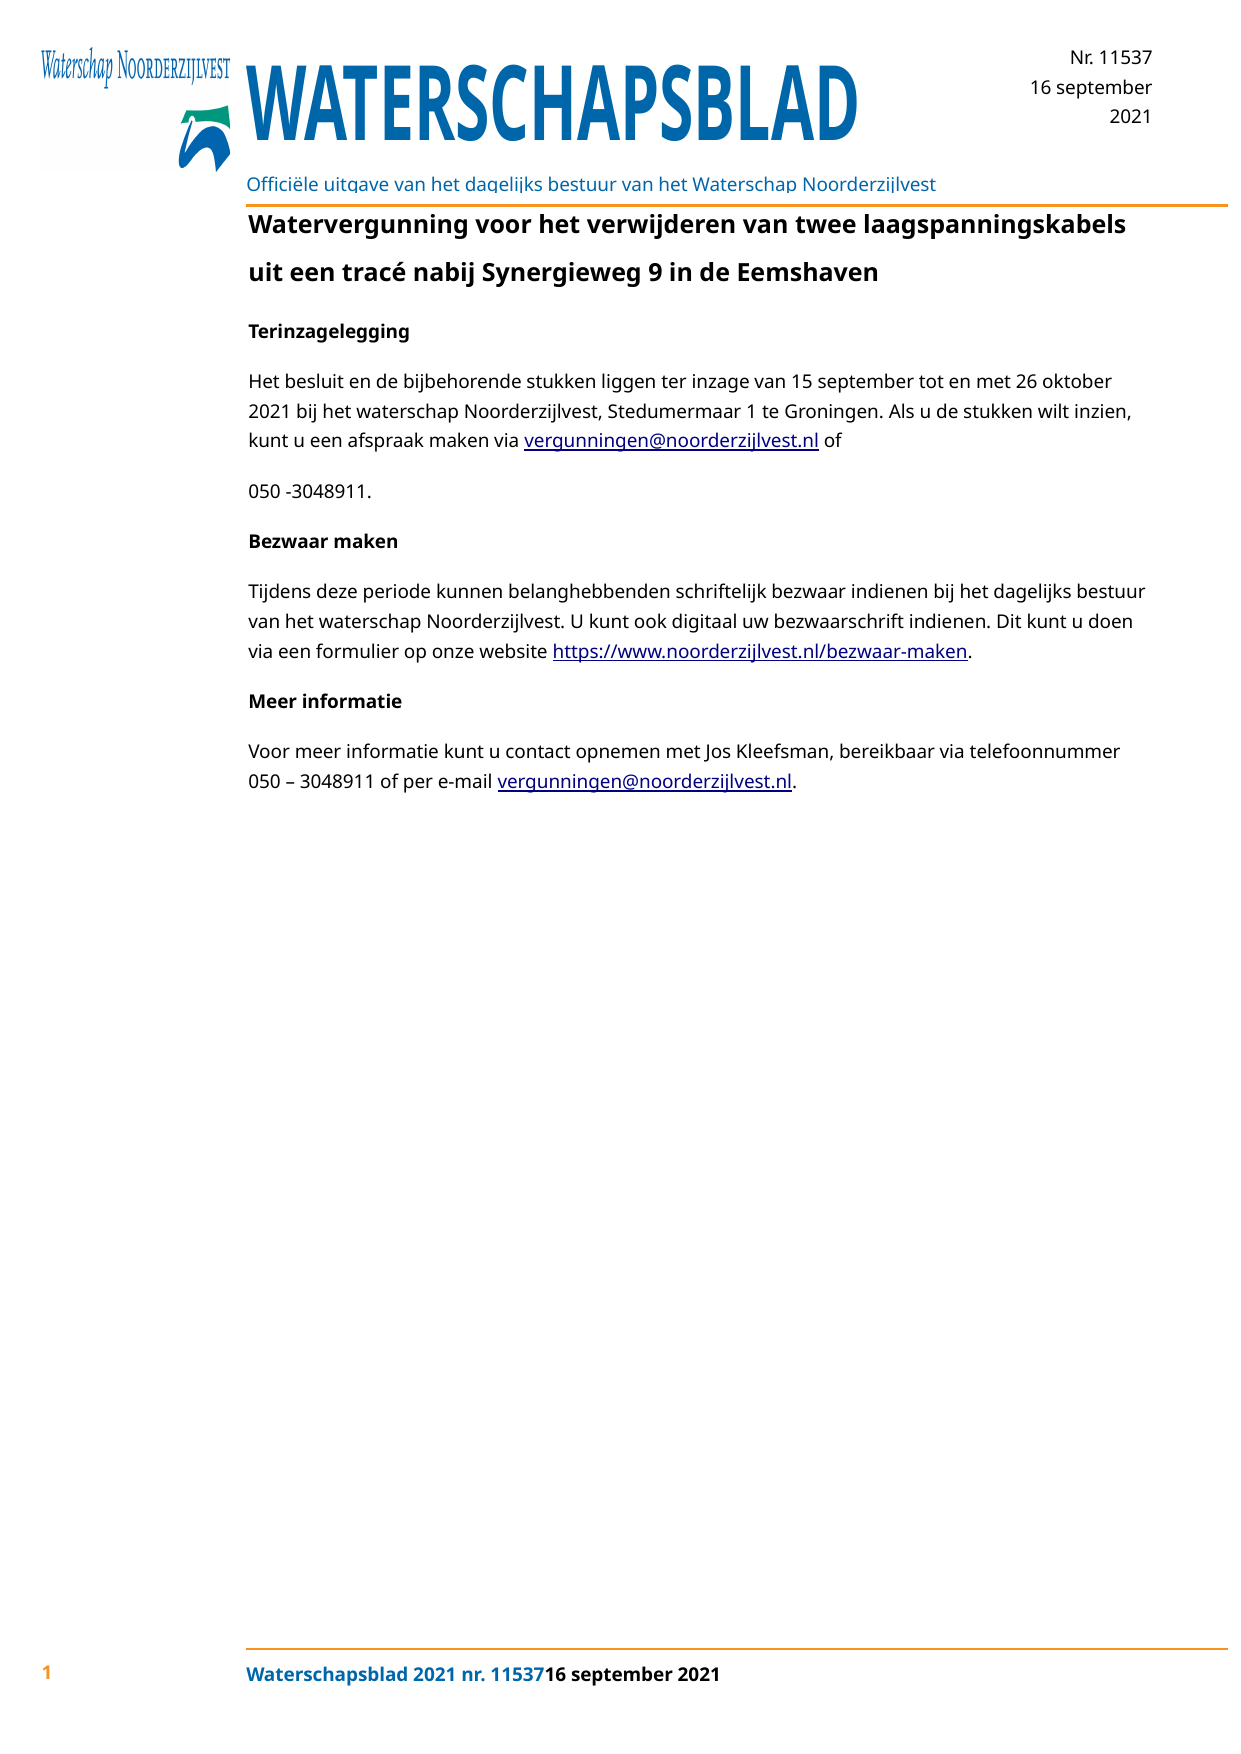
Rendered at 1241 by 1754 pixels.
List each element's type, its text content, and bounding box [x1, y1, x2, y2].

text Tijdens deze periode kunnen belanghebbenden schriftelijk bezwaar indienen bij het dagelijks bestuur van het waterschap Noorderzijlvest. U kunt ook digitaal uw bezwaarschrift indienen. Dit kunt u doen via een formulier op onze website https://www.noorderzijlvest.nl/bezwaar-maken. [248, 579, 1152, 664]
text Terinzagelegging [248, 318, 1152, 344]
picture [41, 47, 231, 172]
text Watervergunning voor het verwijderen van twee laagspanningskabels uit een tracé nabij Synergieweg 9 in de Eemshaven [248, 207, 1152, 288]
text Het besluit en de bijbehorende stukken liggen ter inzage van 15 september tot en met 26 oktober 2021 bij het waterschap Noorderzijlvest, Stedumermaar 1 te Groningen. Als u de stukken wilt inzien, kunt u een afspraak maken via vergunningen@noorderzijlvest.nl of [248, 368, 1152, 453]
text Voor meer informatie kunt u contact opnemen met Jos Kleefsman, bereikbaar via telefoonnummer 050 – 3048911 of per e-mail vergunningen@noorderzijlvest.nl. [248, 739, 1152, 794]
text Bezwaar maken [248, 528, 1152, 554]
text Meer informatie [248, 688, 1152, 714]
text 050 -3048911. [248, 478, 1152, 504]
